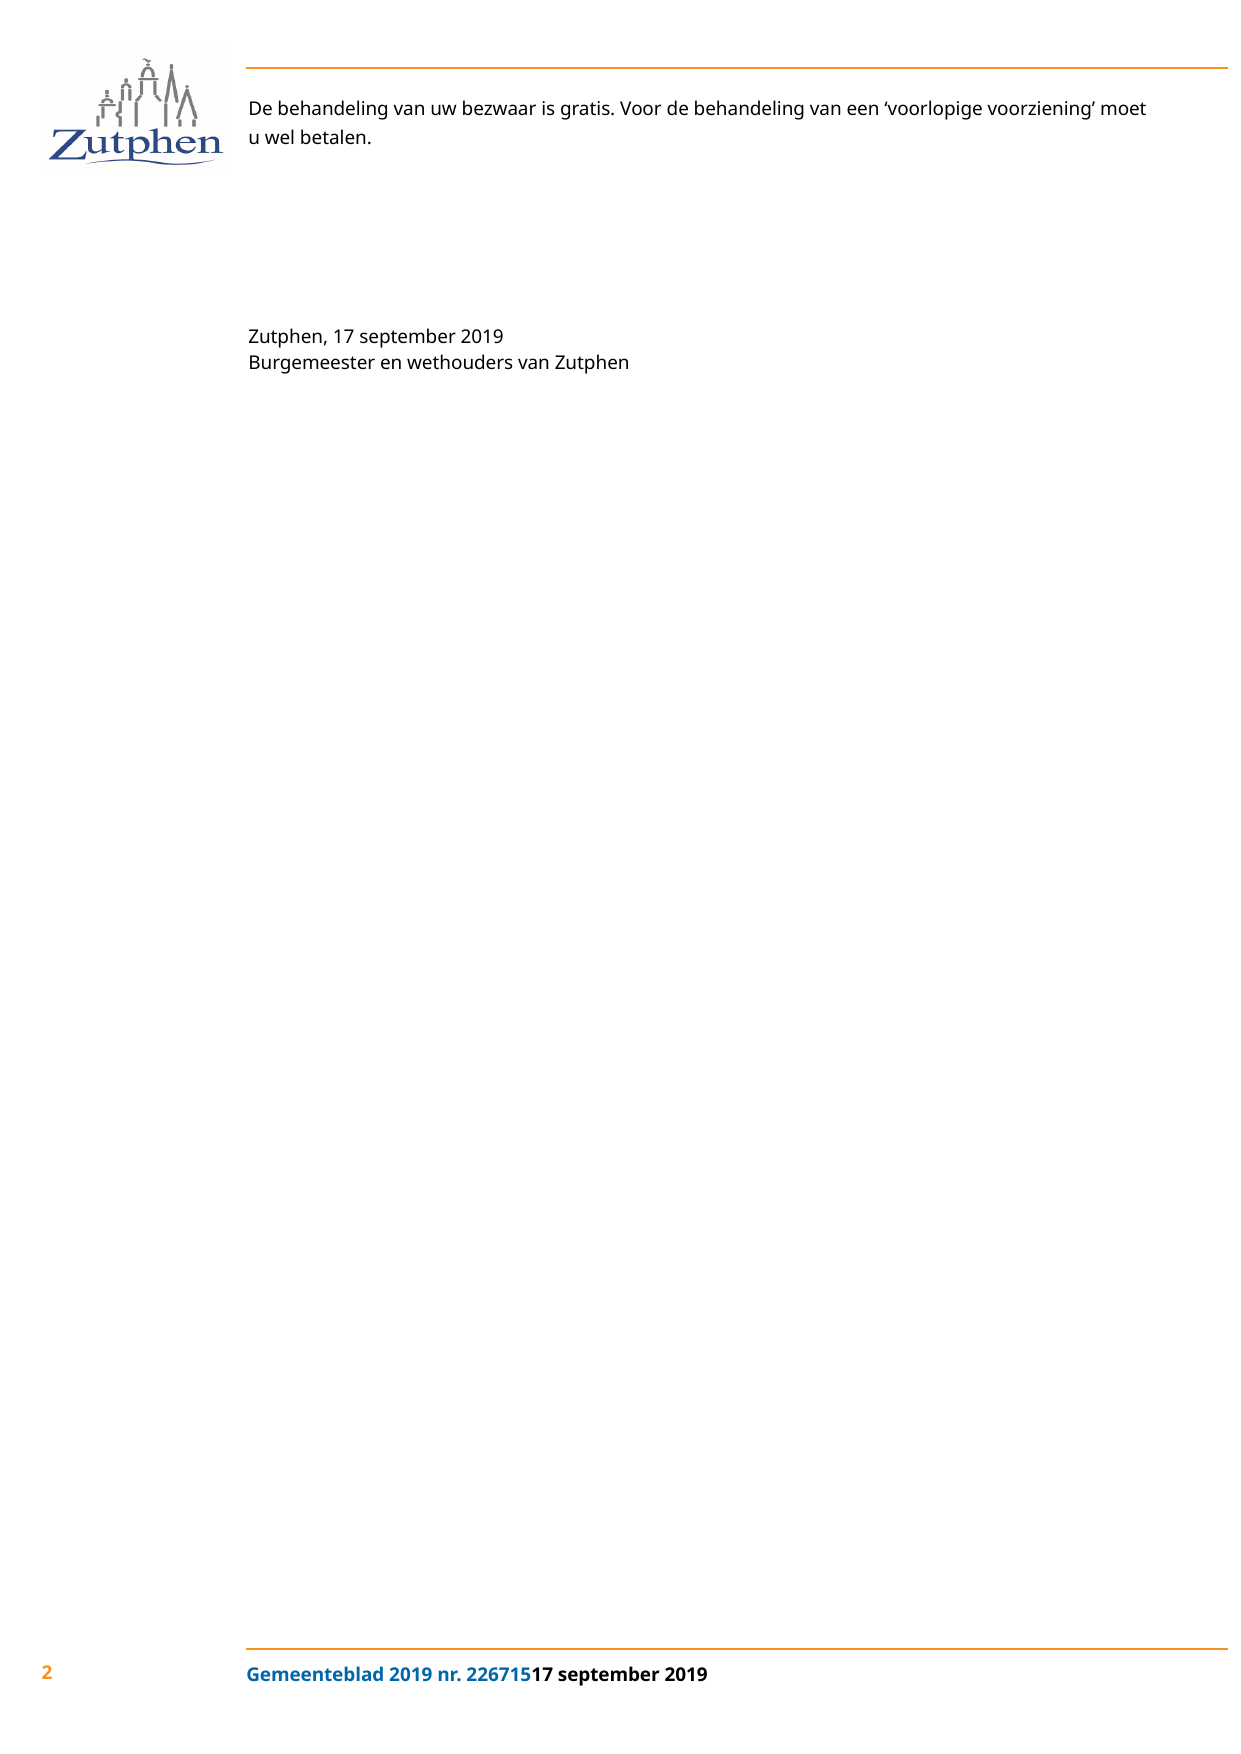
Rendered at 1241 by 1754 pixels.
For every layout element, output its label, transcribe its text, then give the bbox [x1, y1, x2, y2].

picture [41, 47, 231, 172]
text Zutphen, 17 september 2019 [248, 323, 1152, 349]
text Burgemeester en wethouders van Zutphen [248, 349, 1152, 375]
text De behandeling van uw bezwaar is gratis. Voor de behandeling van een ‘voorlopige voorziening’ moet u wel betalen. [248, 95, 1152, 150]
